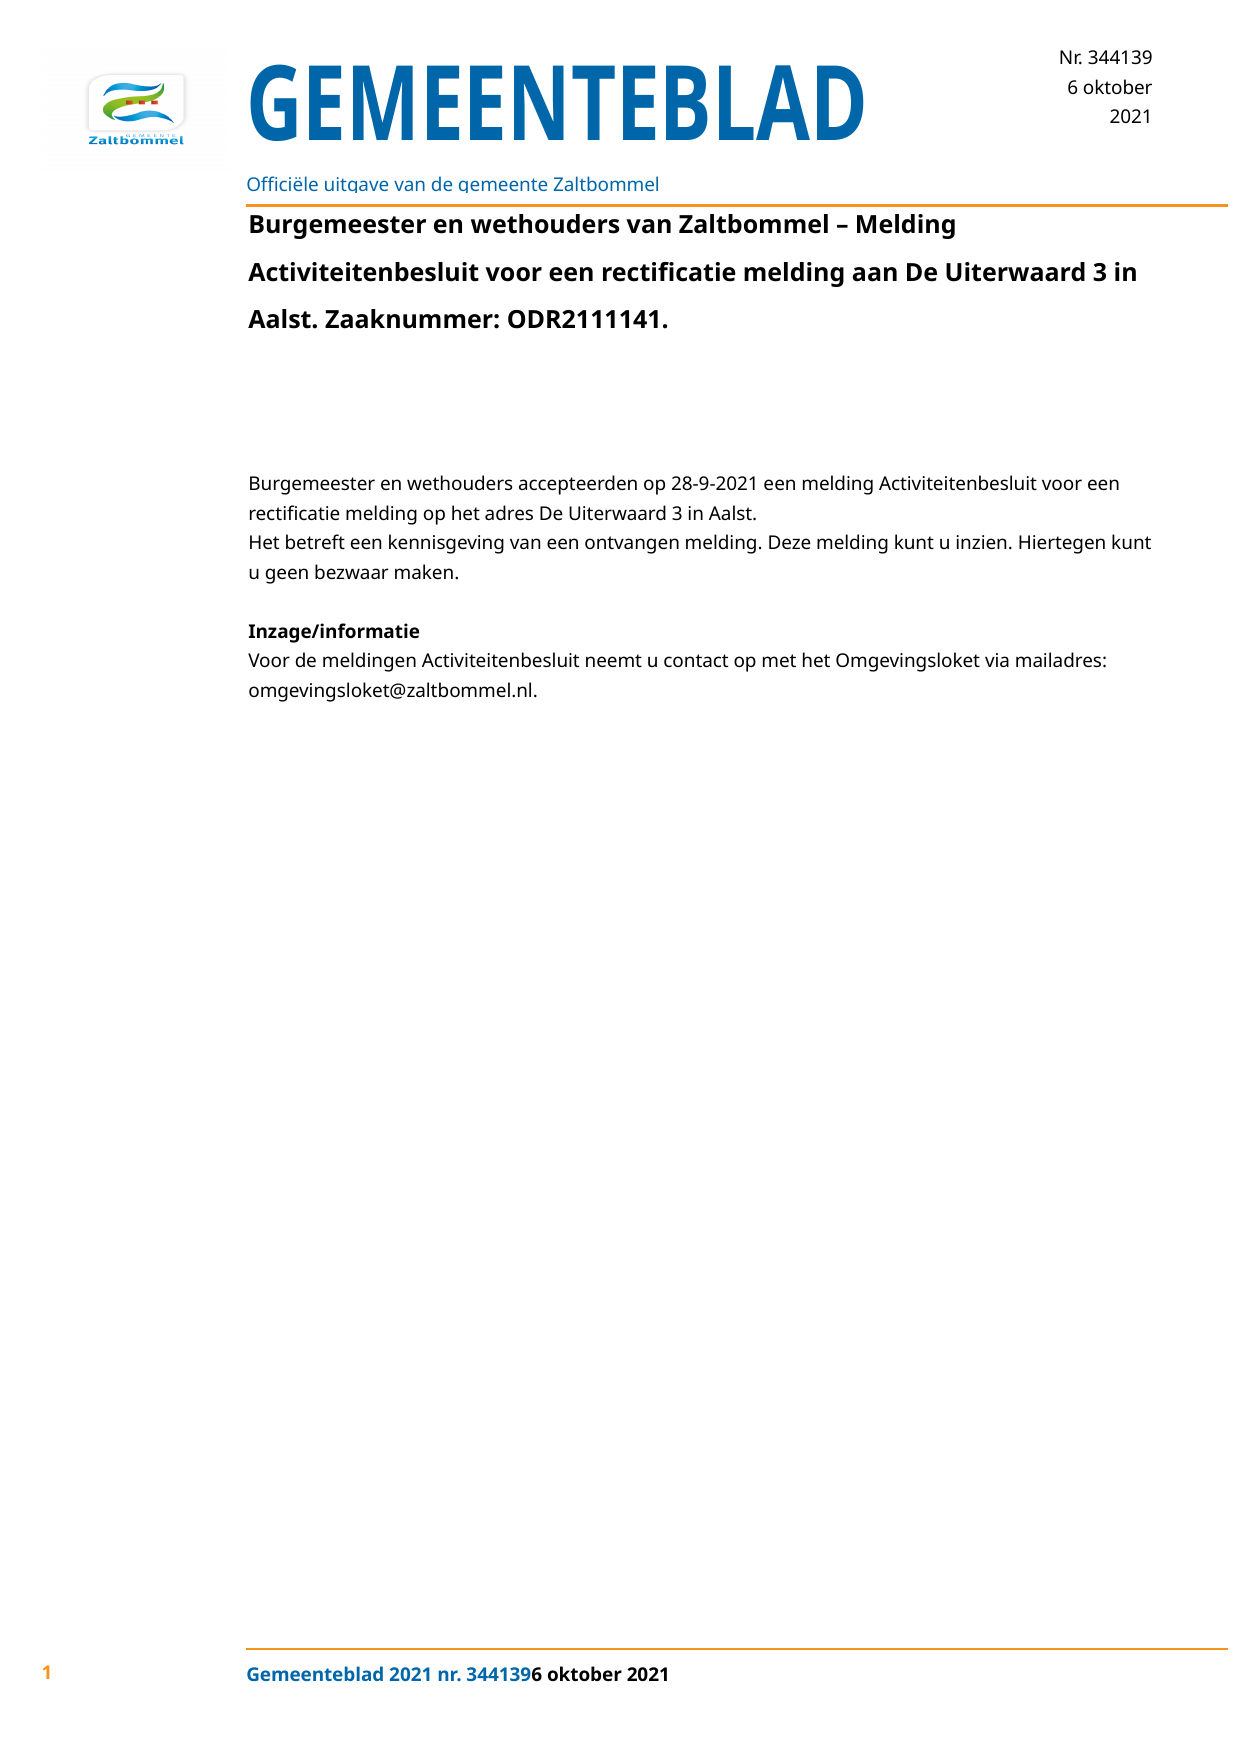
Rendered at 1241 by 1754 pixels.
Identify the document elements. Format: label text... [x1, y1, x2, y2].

text Voor de meldingen Activiteitenbesluit neemt u contact op met het Omgevingsloket via mailadres: omgevingsloket@zaltbommel.nl. [248, 648, 1152, 703]
text Inzage/informatie [248, 618, 1152, 644]
text Burgemeester en wethouders accepteerden op 28-9-2021 een melding Activiteitenbesluit voor een rectificatie melding op het adres De Uiterwaard 3 in Aalst. [248, 470, 1152, 525]
picture [41, 47, 231, 172]
text Het betreft een kennisgeving van een ontvangen melding. Deze melding kunt u inzien. Hiertegen kunt u geen bezwaar maken. [248, 529, 1152, 584]
text Burgemeester en wethouders van Zaltbommel – Melding Activiteitenbesluit voor een rectificatie melding aan De Uiterwaard 3 in Aalst. Zaaknummer: ODR2111141. [248, 207, 1152, 336]
